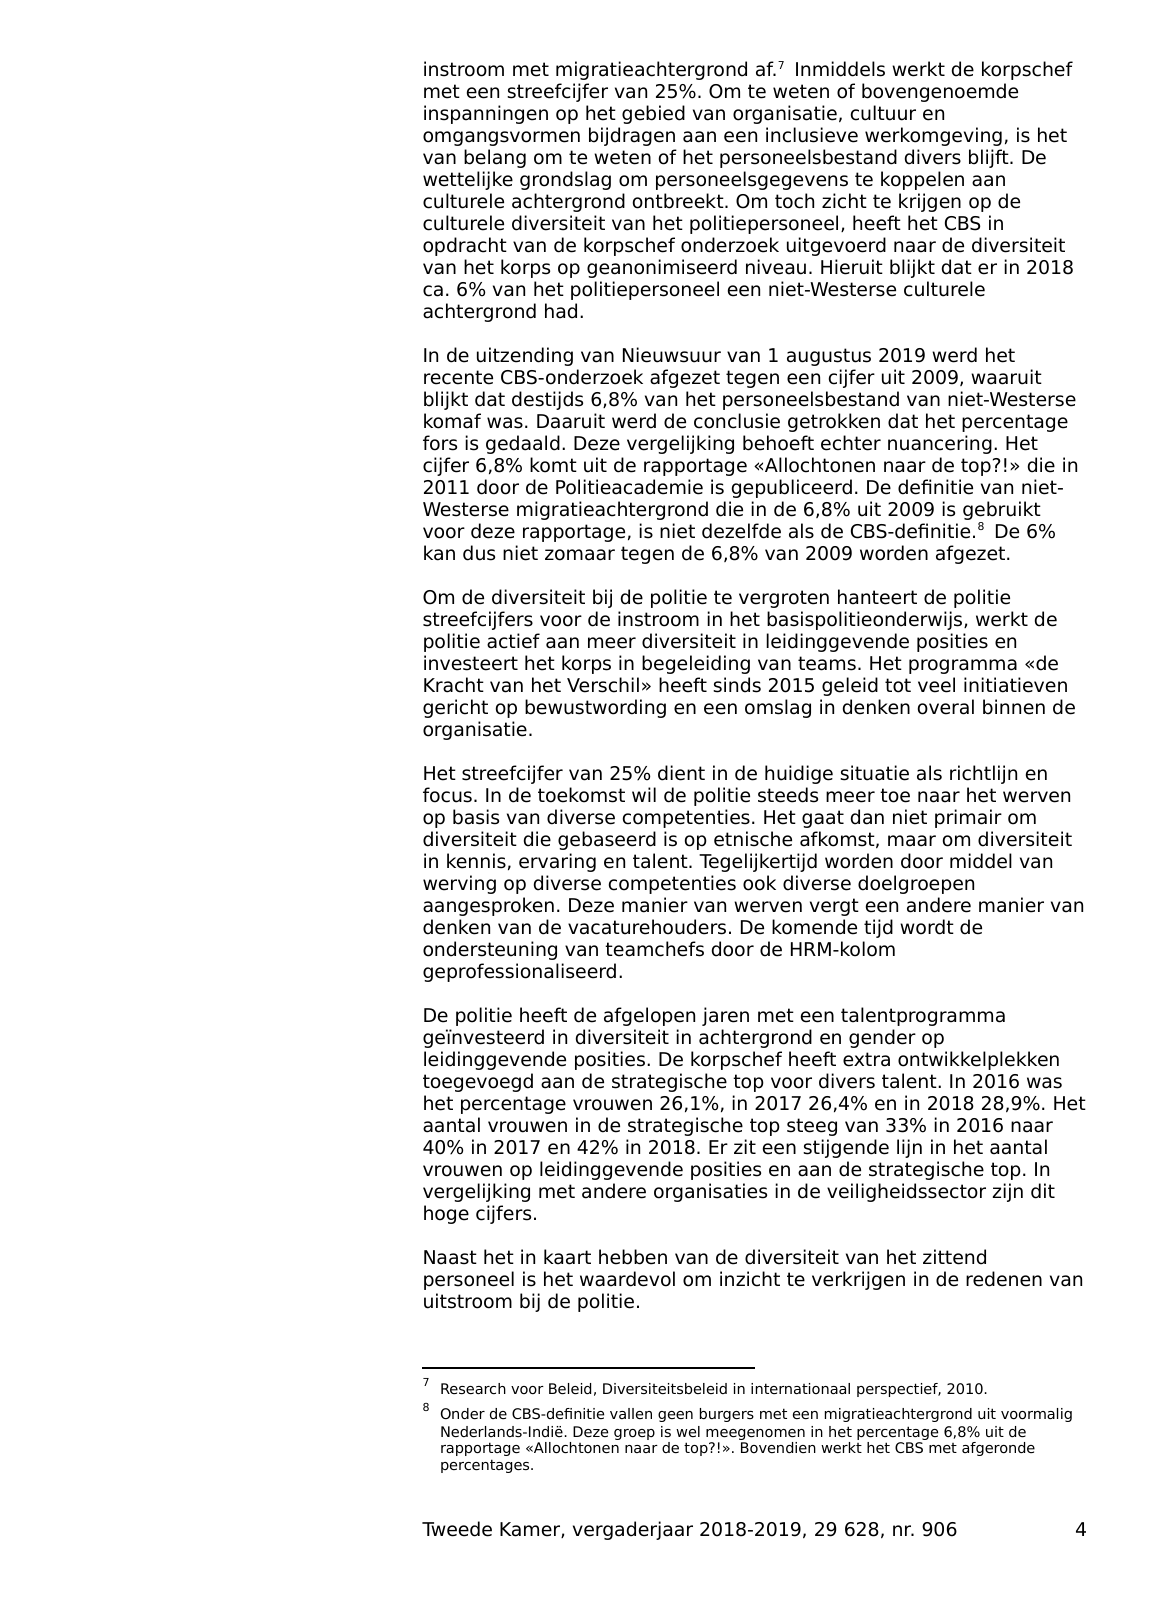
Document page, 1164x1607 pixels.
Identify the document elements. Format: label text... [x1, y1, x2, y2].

text Research voor Beleid, Diversiteitsbeleid in internationaal perspectief, 2010. [422, 1377, 1087, 1399]
text Het streefcijfer van 25% dient in de huidige situatie als richtlijn en focus. In de toekomst wil de politie steeds meer toe naar het werven op basis van diverse competenties. Het gaat dan niet primair om diversiteit die gebaseerd is op etnische afkomst, maar om diversiteit in kennis, ervaring en talent. Tegelijkertijd worden door middel van werving op diverse competenties ook diverse doelgroepen aangesproken. Deze manier van werven vergt een andere manier van denken van de vacaturehouders. De komende tijd wordt de ondersteuning van teamchefs door de HRM-kolom geprofessionaliseerd. [422, 763, 1087, 983]
text Om de diversiteit bij de politie te vergroten hanteert de politie streefcijfers voor de instroom in het basispolitieonderwijs, werkt de politie actief aan meer diversiteit in leidinggevende posities en investeert het korps in begeleiding van teams. Het programma «de Kracht van het Verschil» heeft sinds 2015 geleid tot veel initiatieven gericht op bewustwording en een omslag in denken overal binnen de organisatie. [422, 587, 1087, 741]
text instroom met migratieachtergrond af. Inmiddels werkt de korpschef met een streefcijfer van 25%. Om te weten of bovengenoemde inspanningen op het gebied van organisatie, cultuur en omgangsvormen bijdragen aan een inclusieve werkomgeving, is het van belang om te weten of het personeelsbestand divers blijft. De wettelijke grondslag om personeelsgegevens te koppelen aan culturele achtergrond ontbreekt. Om toch zicht te krijgen op de culturele diversiteit van het politiepersoneel, heeft het CBS in opdracht van de korpschef onderzoek uitgevoerd naar de diversiteit van het korps op geanonimiseerd niveau. Hieruit blijkt dat er in 2018 ca. 6% van het politiepersoneel een niet-Westerse culturele achtergrond had. [422, 59, 1087, 323]
text In de uitzending van Nieuwsuur van 1 augustus 2019 werd het recente CBS-onderzoek afgezet tegen een cijfer uit 2009, waaruit blijkt dat destijds 6,8% van het personeelsbestand van niet-Westerse komaf was. Daaruit werd de conclusie getrokken dat het percentage fors is gedaald. Deze vergelijking behoeft echter nuancering. Het cijfer 6,8% komt uit de rapportage «Allochtonen naar de top?!» die in 2011 door de Politieacademie is gepubliceerd. De definitie van niet-Westerse migratieachtergrond die in de 6,8% uit 2009 is gebruikt voor deze rapportage, is niet dezelfde als de CBS-definitie. De 6% kan dus niet zomaar tegen de 6,8% van 2009 worden afgezet. [422, 345, 1087, 565]
text De politie heeft de afgelopen jaren met een talentprogramma geïnvesteerd in diversiteit in achtergrond en gender op leidinggevende posities. De korpschef heeft extra ontwikkelplekken toegevoegd aan de strategische top voor divers talent. In 2016 was het percentage vrouwen 26,1%, in 2017 26,4% en in 2018 28,9%. Het aantal vrouwen in de strategische top steeg van 33% in 2016 naar 40% in 2017 en 42% in 2018. Er zit een stijgende lijn in het aantal vrouwen op leidinggevende posities en aan de strategische top. In vergelijking met andere organisaties in de veiligheidssector zijn dit hoge cijfers. [422, 1005, 1087, 1225]
text Onder de CBS-definitie vallen geen burgers met een migratieachtergrond uit voormalig Nederlands-Indië. Deze groep is wel meegenomen in het percentage 6,8% uit de rapportage «Allochtonen naar de top?!». Bovendien werkt het CBS met afgeronde percentages. [422, 1402, 1087, 1474]
text Naast het in kaart hebben van de diversiteit van het zittend personeel is het waardevol om inzicht te verkrijgen in de redenen van uitstroom bij de politie. [422, 1247, 1087, 1313]
